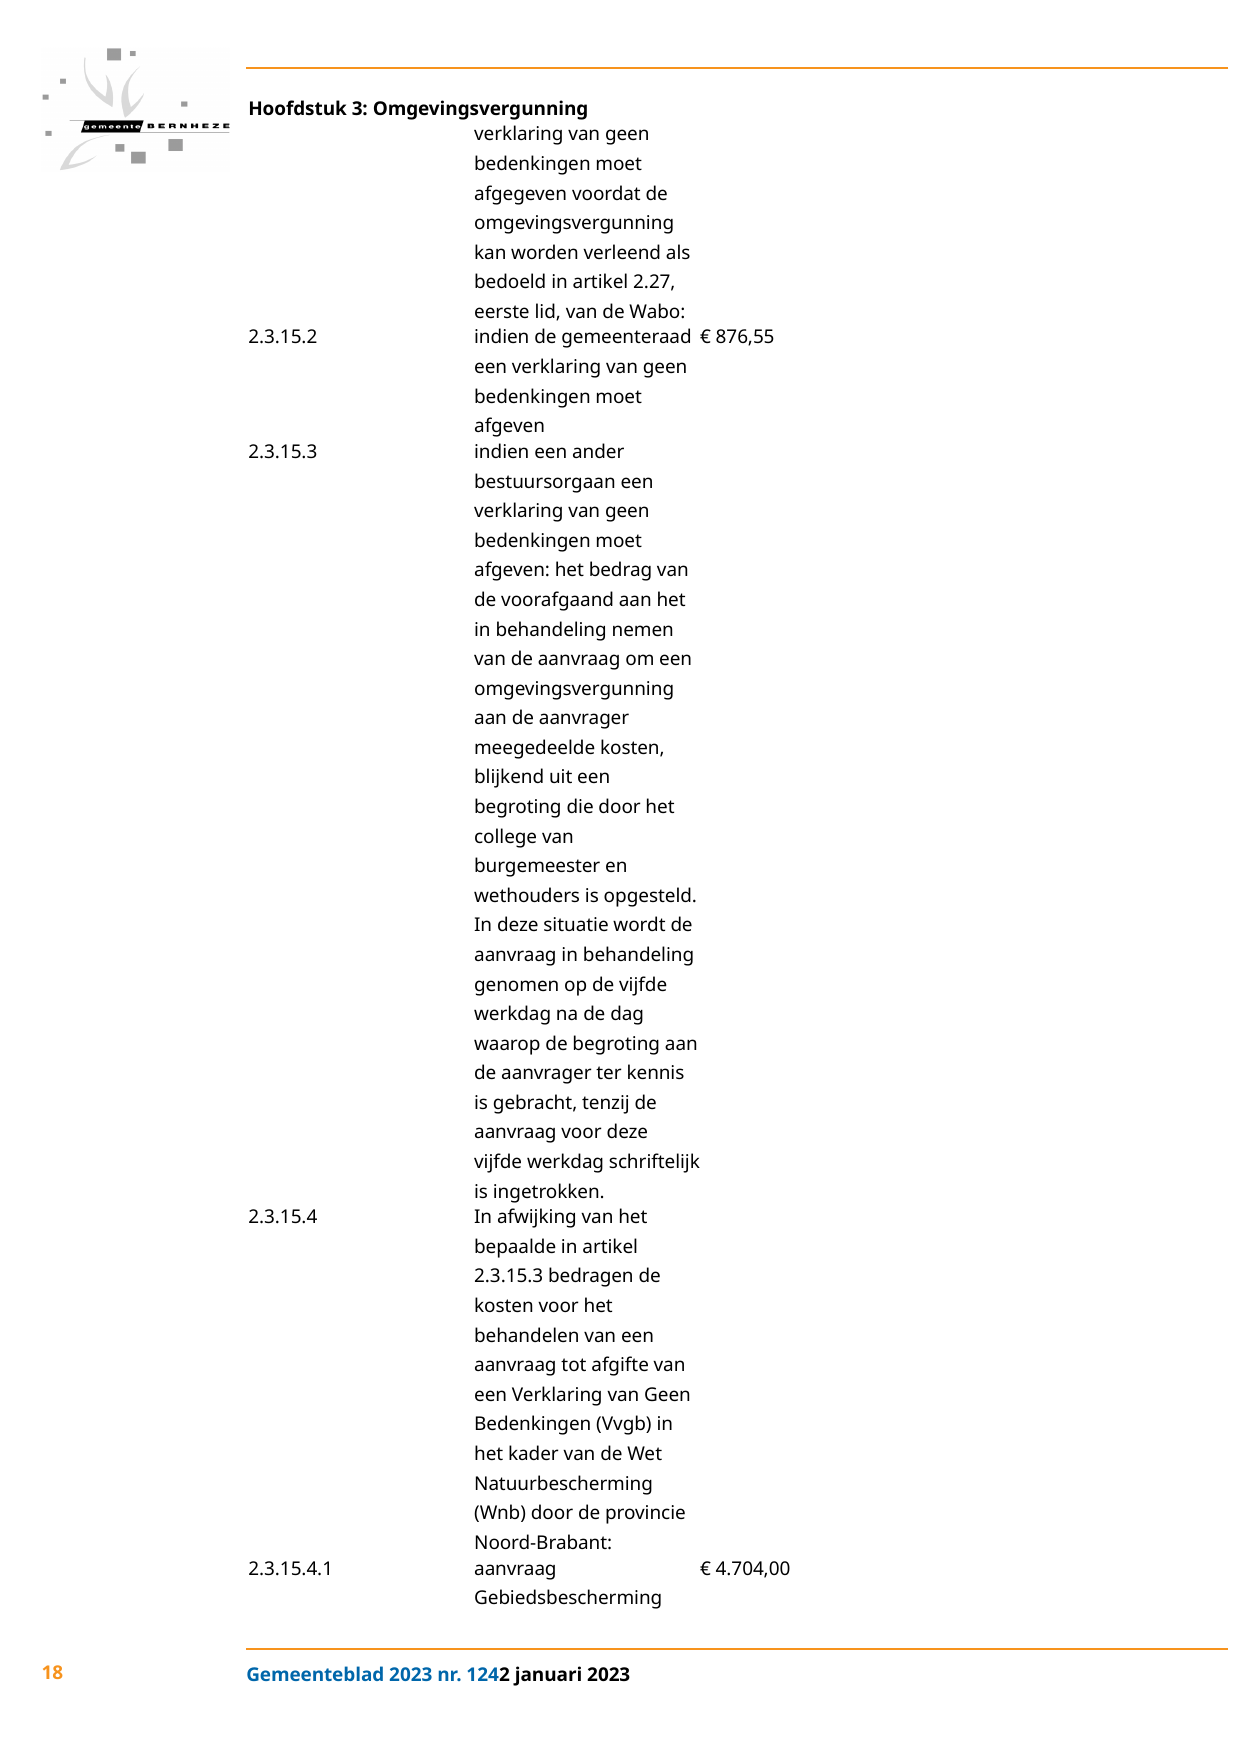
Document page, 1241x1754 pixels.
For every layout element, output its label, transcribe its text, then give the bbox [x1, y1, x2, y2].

table_cell [926, 324, 1152, 438]
table_cell € 4.704,00 [700, 1555, 926, 1610]
table_cell [926, 1555, 1152, 1610]
table_cell In afwijking van het bepaalde in artikel 2.3.15.3 bedragen de kosten voor het behandelen van een aanvraag tot afgifte van een Verklaring van Geen Bedenkingen (Vvgb) in het kader van de Wet Natuurbescherming (Wnb) door de provincie Noord-Brabant: [474, 1204, 700, 1555]
table_cell [926, 1204, 1152, 1555]
table_cell [700, 121, 926, 324]
table_cell indien de gemeenteraad een verklaring van geen bedenkingen moet afgeven [474, 324, 700, 438]
table_cell 2.3.15.4.1 [248, 1555, 474, 1610]
table_cell 2.3.15.4 [248, 1204, 474, 1555]
table_cell [248, 121, 474, 324]
table_cell aanvraag Gebiedsbescherming [474, 1555, 700, 1610]
table_header Hoofdstuk 3: Omgevingsvergunning [248, 95, 1152, 121]
table_cell [926, 438, 1152, 1203]
table_cell [700, 438, 926, 1203]
table_cell 2.3.15.2 [248, 324, 474, 438]
table_cell indien een ander bestuursorgaan een verklaring van geen bedenkingen moet afgeven: het bedrag van de voorafgaand aan het in behandeling nemen van de aanvraag om een omgevingsvergunning aan de aanvrager meegedeelde kosten, blijkend uit een begroting die door het college van burgemeester en wethouders is opgesteld. In deze situatie wordt de aanvraag in behandeling genomen op de vijfde werkdag na de dag waarop de begroting aan de aanvrager ter kennis is gebracht, tenzij de aanvraag voor deze vijfde werkdag schriftelijk is ingetrokken. [474, 438, 700, 1203]
table_cell € 876,55 [700, 324, 926, 438]
table_cell 2.3.15.3 [248, 438, 474, 1203]
table_cell [700, 1204, 926, 1555]
picture [41, 47, 231, 172]
table_cell verklaring van geen bedenkingen moet afgegeven voordat de omgevingsvergunning kan worden verleend als bedoeld in artikel 2.27, eerste lid, van de Wabo: [474, 121, 700, 324]
table_cell [926, 121, 1152, 324]
